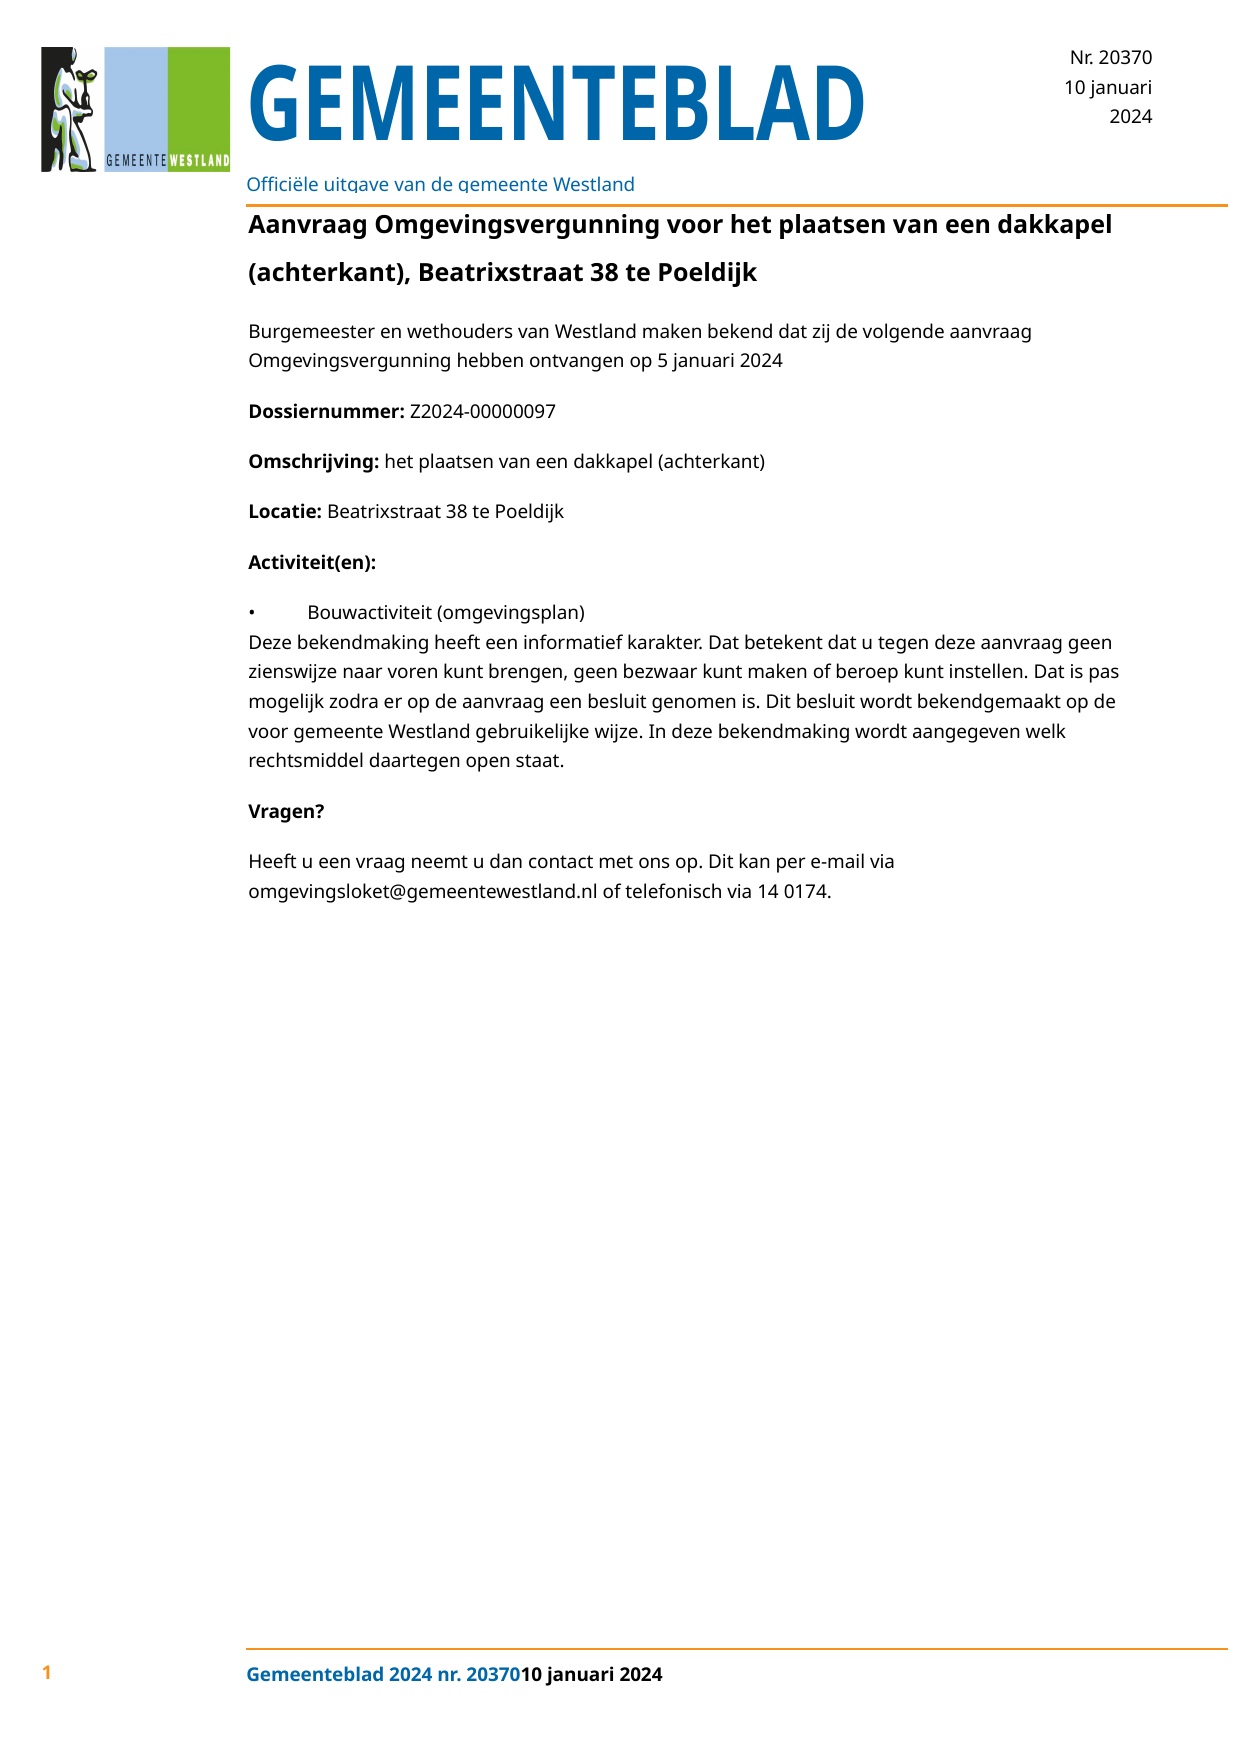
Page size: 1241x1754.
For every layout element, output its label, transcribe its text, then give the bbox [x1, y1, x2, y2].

text Heeft u een vraag neemt u dan contact met ons op. Dit kan per e-mail via omgevingsloket@gemeentewestland.nl of telefonisch via 14 0174. [248, 848, 1152, 904]
text Omschrijving: het plaatsen van een dakkapel (achterkant) [248, 448, 1152, 474]
text Locatie: Beatrixstraat 38 te Poeldijk [248, 499, 1152, 524]
text Deze bekendmaking heeft een informatief karakter. Dat betekent dat u tegen deze aanvraag geen zienswijze naar voren kunt brengen, geen bezwaar kunt maken of beroep kunt instellen. Dat is pas mogelijk zodra er op de aanvraag een besluit genomen is. Dit besluit wordt bekendgemaakt op de voor gemeente Westland gebruikelijke wijze. In deze bekendmaking wordt aangegeven welk rechtsmiddel daartegen open staat. [248, 629, 1152, 773]
text Burgemeester en wethouders van Westland maken bekend dat zij de volgende aanvraag Omgevingsvergunning hebben ontvangen op 5 januari 2024 [248, 318, 1152, 373]
picture [41, 47, 231, 172]
text Activiteit(en): [248, 549, 1152, 575]
text Dossiernummer: Z2024-00000097 [248, 398, 1152, 424]
text Aanvraag Omgevingsvergunning voor het plaatsen van een dakkapel (achterkant), Beatrixstraat 38 te Poeldijk [248, 207, 1152, 288]
text Vragen? [248, 798, 1152, 824]
list Bouwactiviteit (omgevingsplan) [248, 599, 1152, 625]
